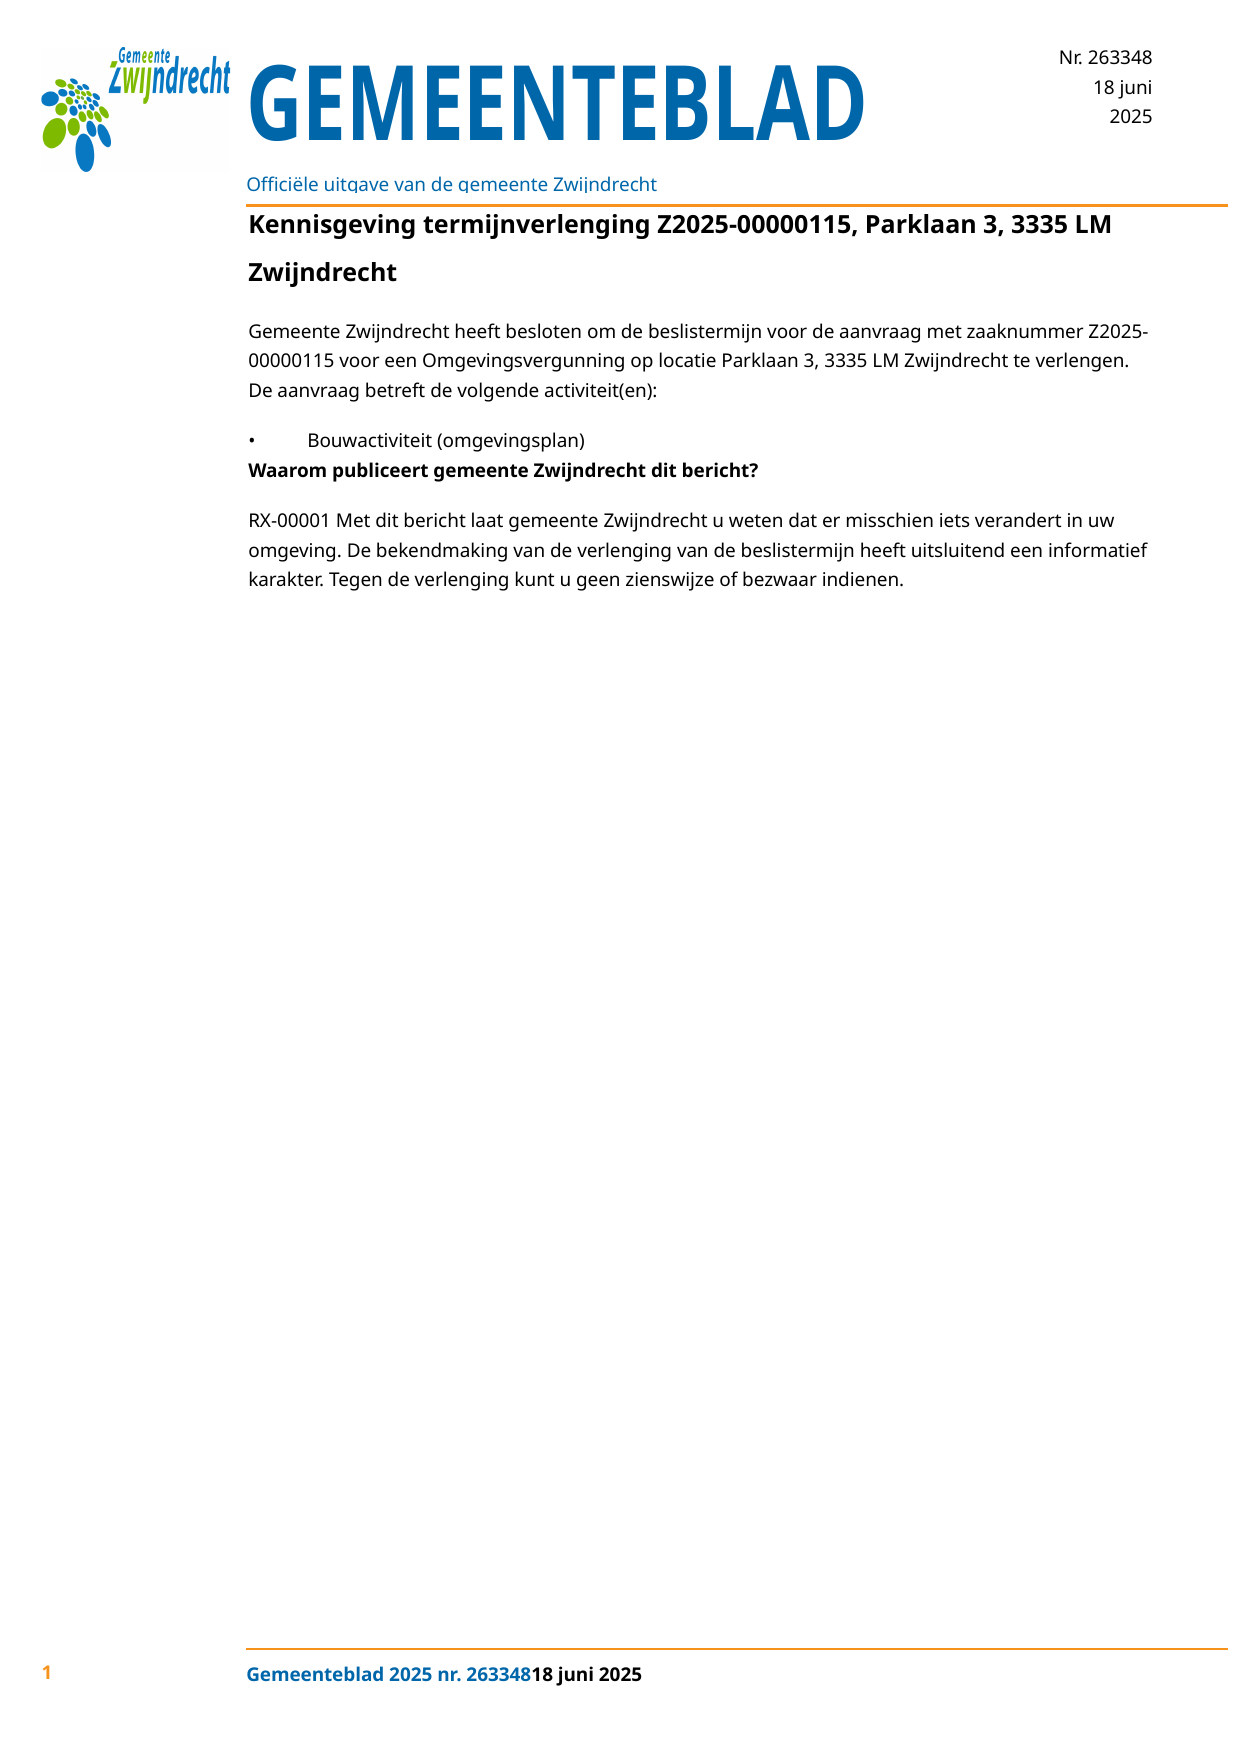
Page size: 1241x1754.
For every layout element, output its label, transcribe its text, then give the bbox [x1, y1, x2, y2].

text RX-00001 Met dit bericht laat gemeente Zwijndrecht u weten dat er misschien iets verandert in uw omgeving. De bekendmaking van de verlenging van de beslistermijn heeft uitsluitend een informatief karakter. Tegen de verlenging kunt u geen zienswijze of bezwaar indienen. [248, 507, 1152, 592]
picture [41, 47, 231, 172]
text Waarom publiceert gemeente Zwijndrecht dit bericht? [248, 457, 1152, 483]
text Gemeente Zwijndrecht heeft besloten om de beslistermijn voor de aanvraag met zaaknummer Z2025-00000115 voor een Omgevingsvergunning op locatie Parklaan 3, 3335 LM Zwijndrecht te verlengen. De aanvraag betreft de volgende activiteit(en): [248, 318, 1152, 403]
list Bouwactiviteit (omgevingsplan) [248, 427, 1152, 453]
text Kennisgeving termijnverlenging Z2025-00000115, Parklaan 3, 3335 LM Zwijndrecht [248, 207, 1152, 288]
